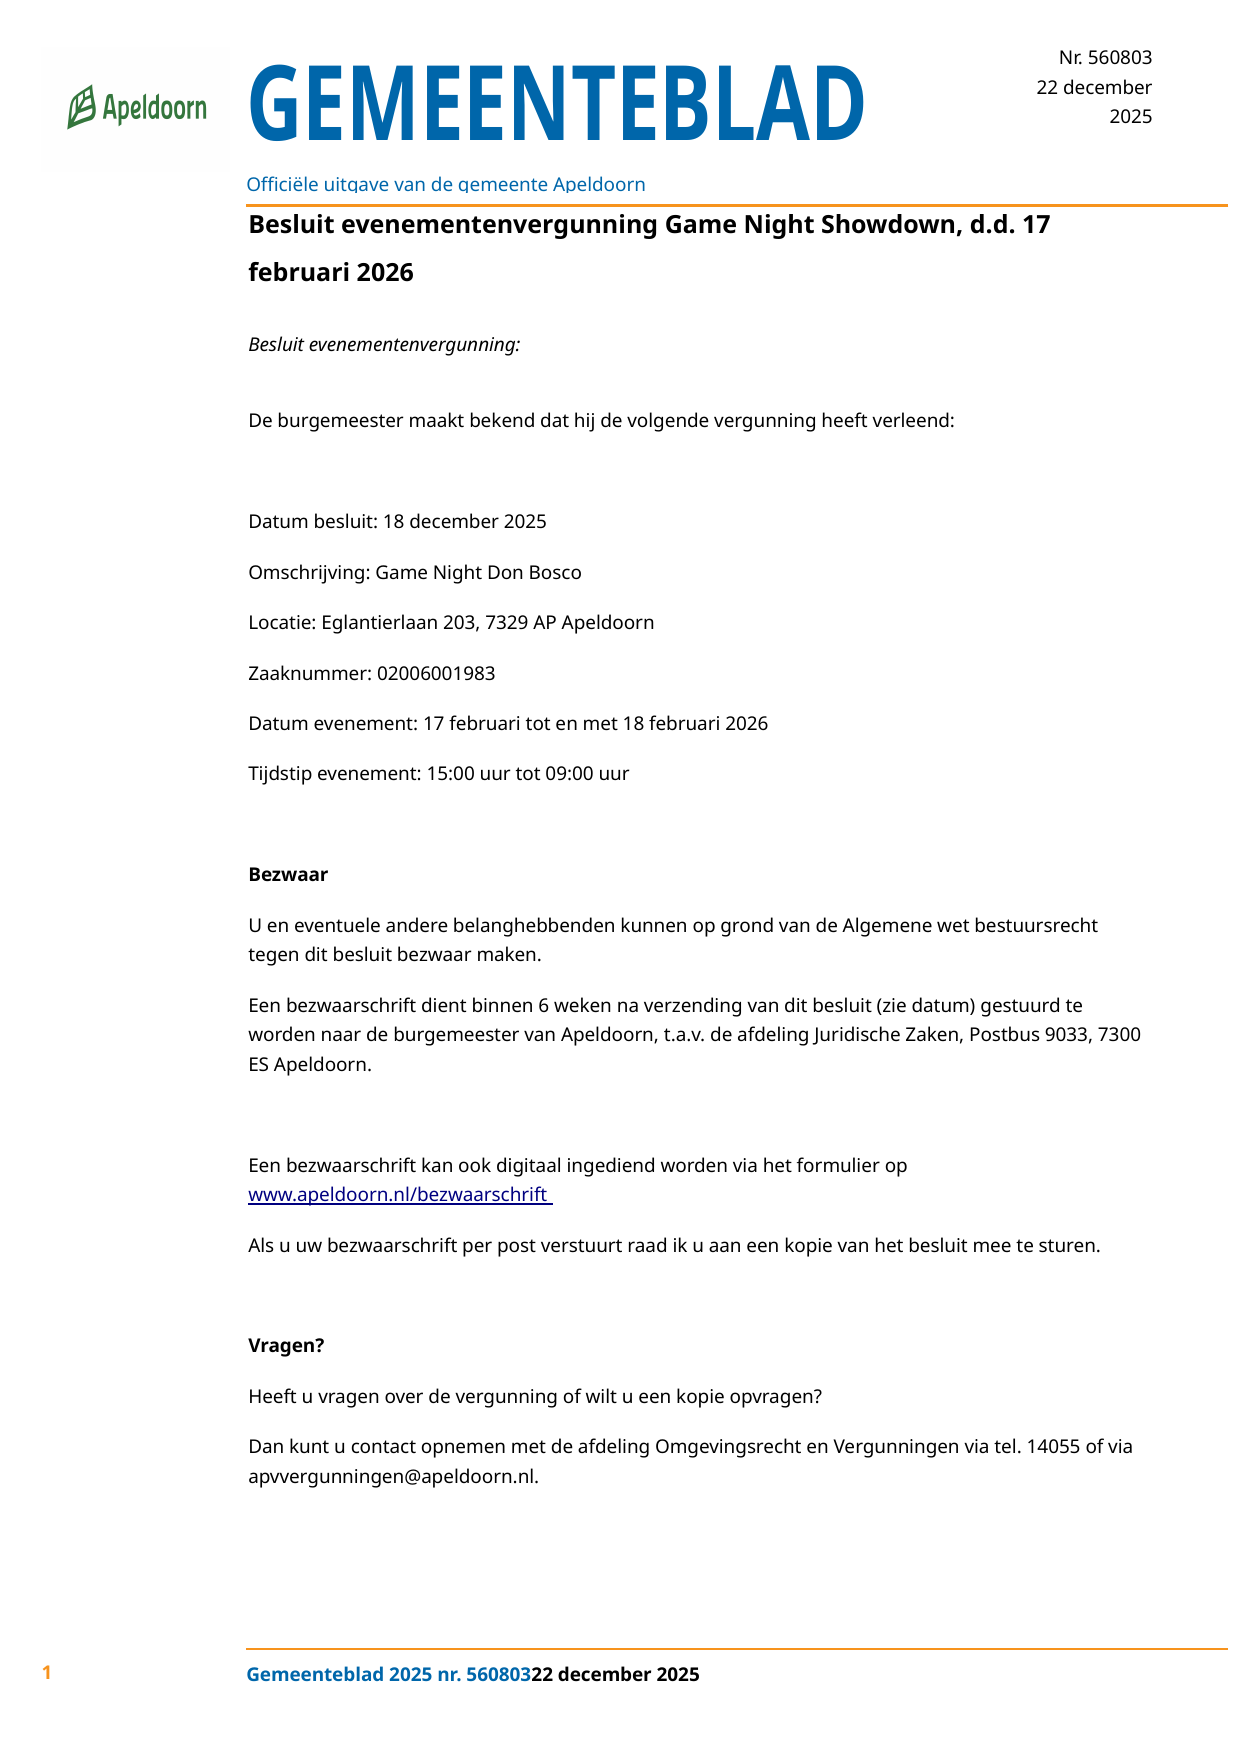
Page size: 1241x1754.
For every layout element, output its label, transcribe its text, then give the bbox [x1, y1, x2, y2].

text Besluit evenementenvergunning: [248, 331, 1152, 357]
text Zaaknummer: 02006001983 [248, 660, 1152, 685]
text Een bezwaarschrift dient binnen 6 weken na verzending van dit besluit (zie datum) gestuurd te worden naar de burgemeester van Apeldoorn, t.a.v. de afdeling Juridische Zaken, Postbus 9033, 7300 ES Apeldoorn. [248, 992, 1152, 1077]
text Datum besluit: 18 december 2025 [248, 508, 1152, 534]
text U en eventuele andere belanghebbenden kunnen op grond van de Algemene wet bestuursrecht tegen dit besluit bezwaar maken. [248, 912, 1152, 967]
text De burgemeester maakt bekend dat hij de volgende vergunning heeft verleend: [248, 408, 1152, 433]
text Datum evenement: 17 februari tot en met 18 februari 2026 [248, 710, 1152, 736]
text Locatie: Eglantierlaan 203, 7329 AP Apeldoorn [248, 609, 1152, 635]
text Bezwaar [248, 861, 1152, 887]
text Dan kunt u contact opnemen met de afdeling Omgevingsrecht en Vergunningen via tel. 14055 of via apvvergunningen@apeldoorn.nl. [248, 1433, 1152, 1489]
text Heeft u vragen over de vergunning of wilt u een kopie opvragen? [248, 1383, 1152, 1409]
text Een bezwaarschrift kan ook digitaal ingediend worden via het formulier op www.apeldoorn.nl/bezwaarschrift [248, 1152, 1152, 1207]
picture [41, 47, 231, 172]
text Besluit evenementenvergunning Game Night Showdown, d.d. 17 februari 2026 [248, 207, 1152, 288]
text Tijdstip evenement: 15:00 uur tot 09:00 uur [248, 761, 1152, 786]
text Omschrijving: Game Night Don Bosco [248, 559, 1152, 584]
text Als u uw bezwaarschrift per post verstuurt raad ik u aan een kopie van het besluit mee te sturen. [248, 1232, 1152, 1257]
text Vragen? [248, 1333, 1152, 1358]
